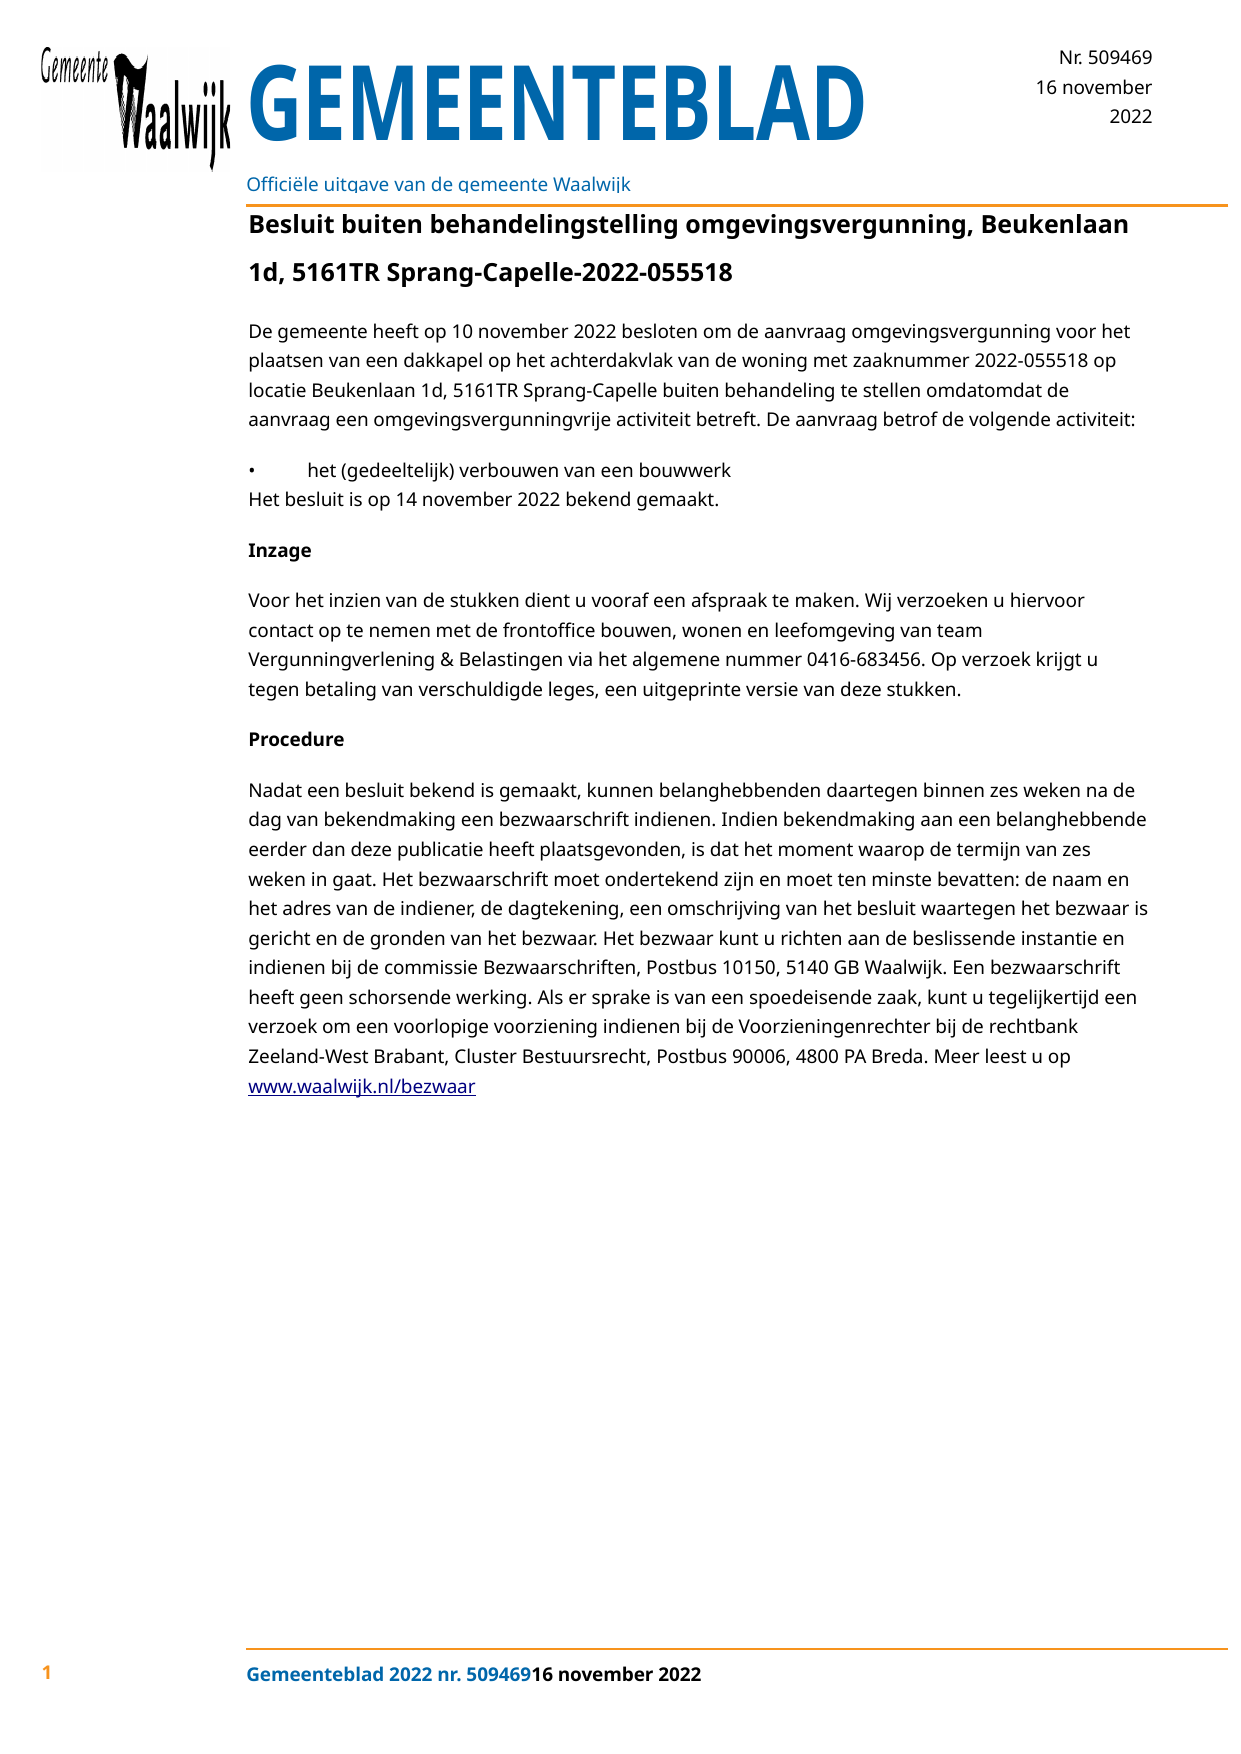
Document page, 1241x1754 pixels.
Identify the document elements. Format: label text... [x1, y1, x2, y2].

text Besluit buiten behandelingstelling omgevingsvergunning, Beukenlaan 1d, 5161TR Sprang-Capelle-2022-055518 [248, 207, 1152, 288]
text De gemeente heeft op 10 november 2022 besloten om de aanvraag omgevingsvergunning voor het plaatsen van een dakkapel op het achterdakvlak van de woning met zaaknummer 2022-055518 op locatie Beukenlaan 1d, 5161TR Sprang-Capelle buiten behandeling te stellen omdatomdat de aanvraag een omgevingsvergunningvrije activiteit betreft. De aanvraag betrof de volgende activiteit: [248, 318, 1152, 432]
picture [41, 47, 231, 172]
text Nadat een besluit bekend is gemaakt, kunnen belanghebbenden daartegen binnen zes weken na de dag van bekendmaking een bezwaarschrift indienen. Indien bekendmaking aan een belanghebbende eerder dan deze publicatie heeft plaatsgevonden, is dat het moment waarop de termijn van zes weken in gaat. Het bezwaarschrift moet ondertekend zijn en moet ten minste bevatten: de naam en het adres van de indiener, de dagtekening, een omschrijving van het besluit waartegen het bezwaar is gericht en de gronden van het bezwaar. Het bezwaar kunt u richten aan de beslissende instantie en indienen bij de commissie Bezwaarschriften, Postbus 10150, 5140 GB Waalwijk. Een bezwaarschrift heeft geen schorsende werking. Als er sprake is van een spoedeisende zaak, kunt u tegelijkertijd een verzoek om een voorlopige voorziening indienen bij de Voorzieningenrechter bij de rechtbank Zeeland-West Brabant, Cluster Bestuursrecht, Postbus 90006, 4800 PA Breda. Meer leest u op www.waalwijk.nl/bezwaar [248, 777, 1152, 1099]
text Het besluit is op 14 november 2022 bekend gemaakt. [248, 487, 1152, 512]
text Procedure [248, 727, 1152, 752]
text Voor het inzien van de stukken dient u vooraf een afspraak te maken. Wij verzoeken u hiervoor contact op te nemen met de frontoffice bouwen, wonen en leefomgeving van team Vergunningverlening & Belastingen via het algemene nummer 0416-683456. Op verzoek krijgt u tegen betaling van verschuldigde leges, een uitgeprinte versie van deze stukken. [248, 587, 1152, 702]
list het (gedeeltelijk) verbouwen van een bouwwerk [248, 457, 1152, 483]
text Inzage [248, 537, 1152, 563]
